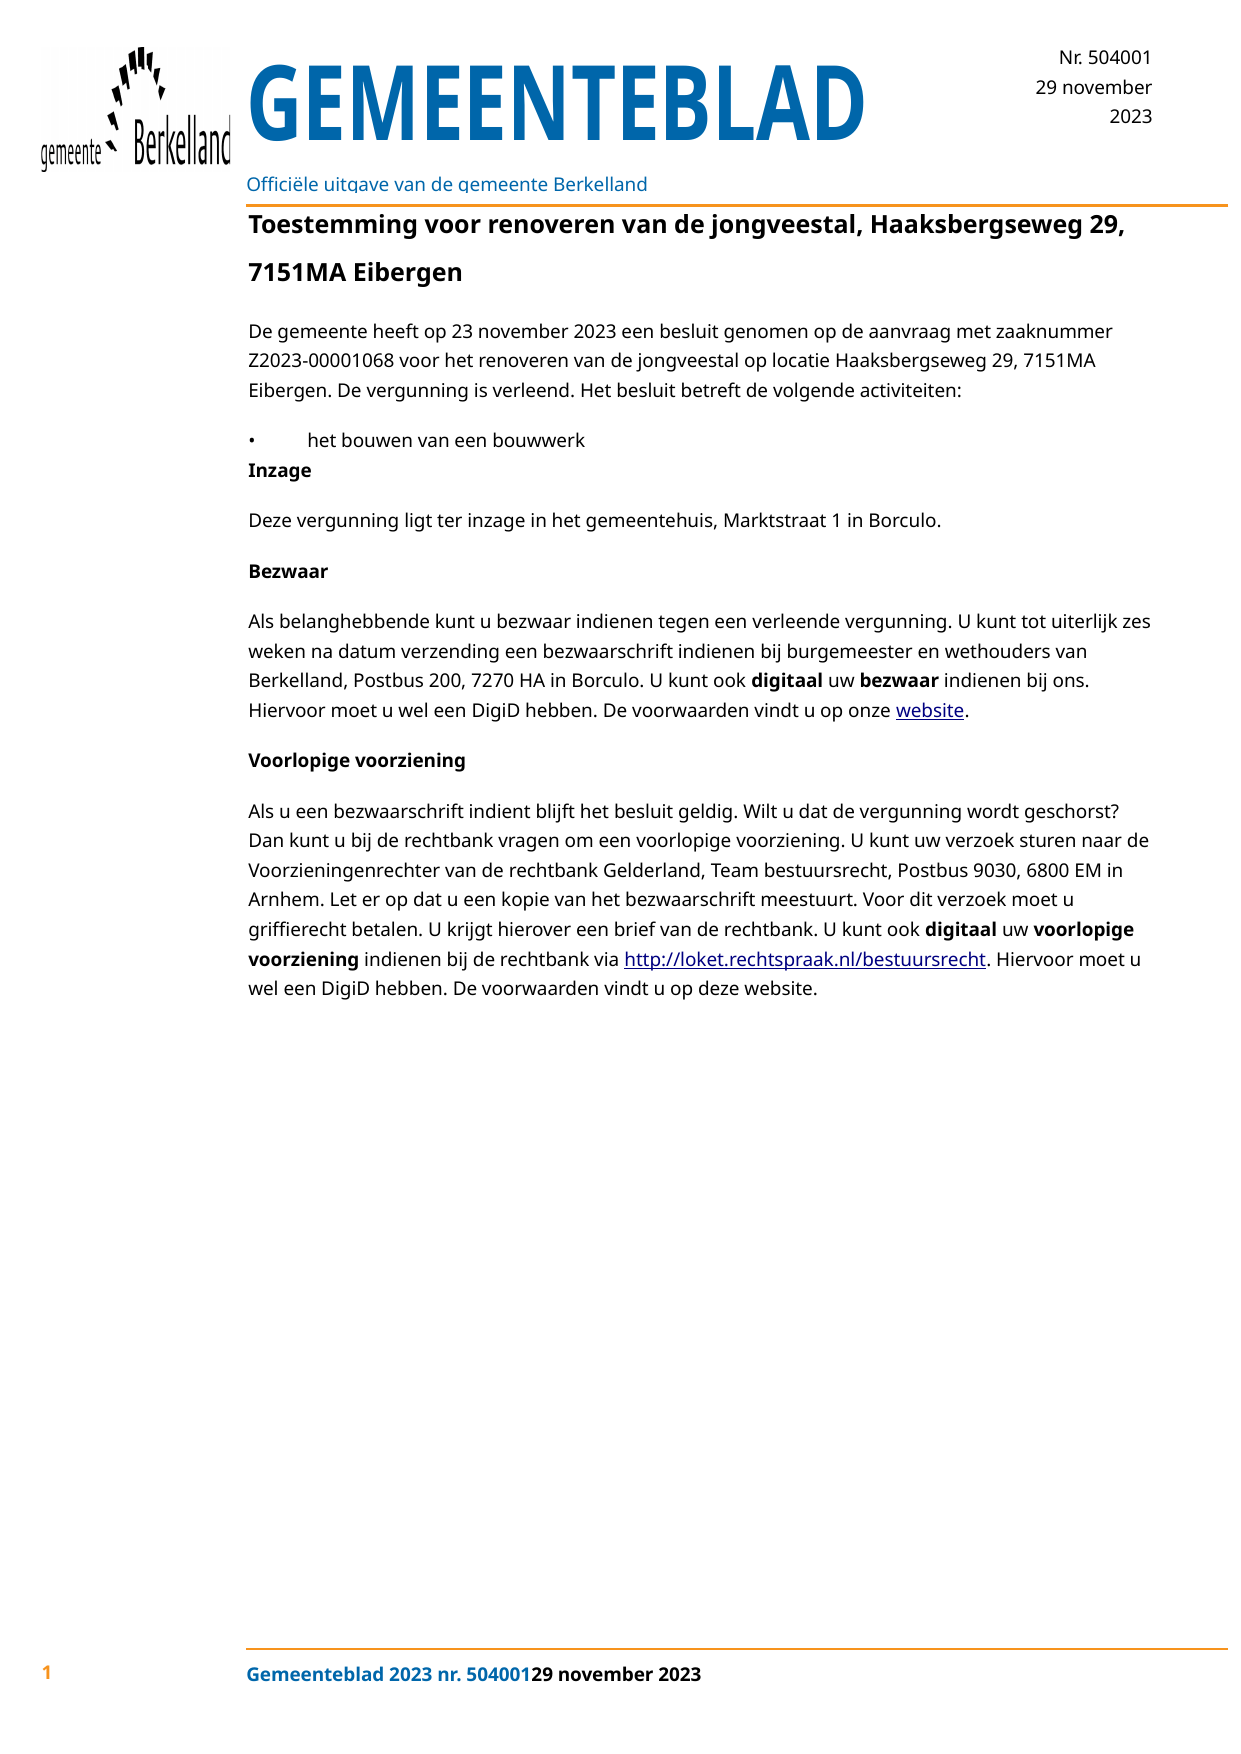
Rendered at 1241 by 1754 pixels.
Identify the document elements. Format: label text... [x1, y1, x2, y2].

text De gemeente heeft op 23 november 2023 een besluit genomen op de aanvraag met zaaknummer Z2023-00001068 voor het renoveren van de jongveestal op locatie Haaksbergseweg 29, 7151MA Eibergen. De vergunning is verleend. Het besluit betreft de volgende activiteiten: [248, 318, 1152, 403]
text Deze vergunning ligt ter inzage in het gemeentehuis, Marktstraat 1 in Borculo. [248, 507, 1152, 533]
text Inzage [248, 457, 1152, 483]
text Voorlopige voorziening [248, 747, 1152, 773]
picture [41, 47, 231, 172]
text Bezwaar [248, 558, 1152, 584]
text Als belanghebbende kunt u bezwaar indienen tegen een verleende vergunning. U kunt tot uiterlijk zes weken na datum verzending een bezwaarschrift indienen bij burgemeester en wethouders van Berkelland, Postbus 200, 7270 HA in Borculo. U kunt ook digitaal uw bezwaar indienen bij ons. Hiervoor moet u wel een DigiD hebben. De voorwaarden vindt u op onze website. [248, 608, 1152, 723]
text Toestemming voor renoveren van de jongveestal, Haaksbergseweg 29, 7151MA Eibergen [248, 207, 1152, 288]
text Als u een bezwaarschrift indient blijft het besluit geldig. Wilt u dat de vergunning wordt geschorst? Dan kunt u bij de rechtbank vragen om een voorlopige voorziening. U kunt uw verzoek sturen naar de Voorzieningenrechter van de rechtbank Gelderland, Team bestuursrecht, Postbus 9030, 6800 EM in Arnhem. Let er op dat u een kopie van het bezwaarschrift meestuurt. Voor dit verzoek moet u griffierecht betalen. U krijgt hierover een brief van de rechtbank. U kunt ook digitaal uw voorlopige voorziening indienen bij de rechtbank via http://loket.rechtspraak.nl/bestuursrecht. Hiervoor moet u wel een DigiD hebben. De voorwaarden vindt u op deze website. [248, 798, 1152, 1001]
list het bouwen van een bouwwerk [248, 427, 1152, 453]
